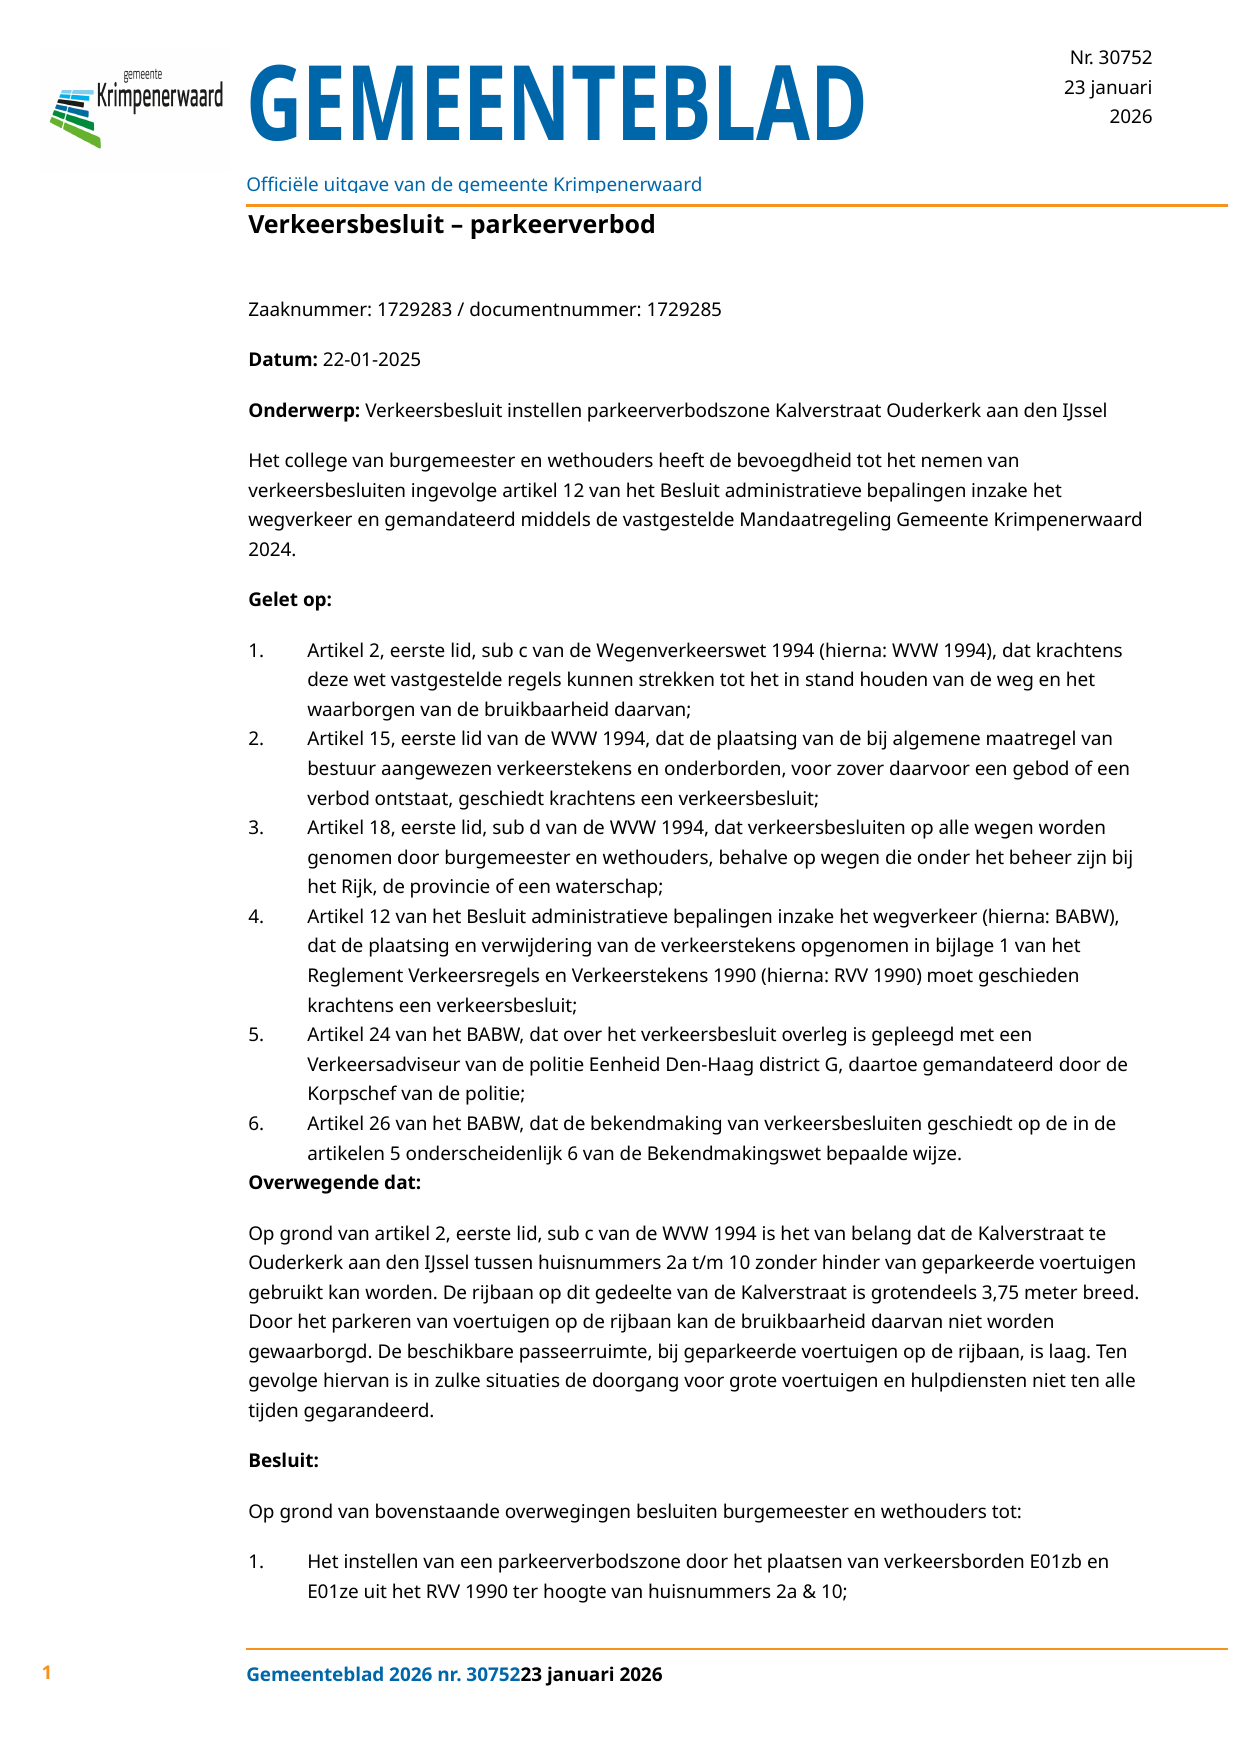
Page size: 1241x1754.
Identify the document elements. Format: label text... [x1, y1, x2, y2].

list Artikel 15, eerste lid van de WVW 1994, dat de plaatsing van de bij algemene maatregel van bestuur aangewezen verkeerstekens en onderborden, voor zover daarvoor een gebod of een verbod ontstaat, geschiedt krachtens een verkeersbesluit; [248, 726, 1152, 811]
text Datum: 22-01-2025 [248, 346, 1152, 372]
text Besluit: [248, 1448, 1152, 1473]
list Artikel 2, eerste lid, sub c van de Wegenverkeerswet 1994 (hierna: WVW 1994), dat krachtens deze wet vastgestelde regels kunnen strekken tot het in stand houden van de weg en het waarborgen van de bruikbaarheid daarvan; [248, 637, 1152, 722]
text Zaaknummer: 1729283 / documentnummer: 1729285 [248, 296, 1152, 322]
list Artikel 18, eerste lid, sub d van de WVW 1994, dat verkeersbesluiten op alle wegen worden genomen door burgemeester en wethouders, behalve op wegen die onder het beheer zijn bij het Rijk, de provincie of een waterschap; [248, 814, 1152, 899]
text Onderwerp: Verkeersbesluit instellen parkeerverbodszone Kalverstraat Ouderkerk aan den IJssel [248, 397, 1152, 423]
text Gelet op: [248, 586, 1152, 612]
picture [41, 47, 231, 172]
list Artikel 12 van het Besluit administratieve bepalingen inzake het wegverkeer (hierna: BABW), dat de plaatsing en verwijdering van de verkeerstekens opgenomen in bijlage 1 van het Reglement Verkeersregels en Verkeerstekens 1990 (hierna: RVV 1990) moet geschieden krachtens een verkeersbesluit; [248, 903, 1152, 1018]
text Op grond van bovenstaande overwegingen besluiten burgemeester en wethouders tot: [248, 1498, 1152, 1524]
list Artikel 26 van het BABW, dat de bekendmaking van verkeersbesluiten geschiedt op de in de artikelen 5 onderscheidenlijk 6 van de Bekendmakingswet bepaalde wijze. [248, 1110, 1152, 1166]
text Overwegende dat: [248, 1169, 1152, 1195]
text Op grond van artikel 2, eerste lid, sub c van de WVW 1994 is het van belang dat de Kalverstraat te Ouderkerk aan den IJssel tussen huisnummers 2a t/m 10 zonder hinder van geparkeerde voertuigen gebruikt kan worden. De rijbaan op dit gedeelte van de Kalverstraat is grotendeels 3,75 meter breed. Door het parkeren van voertuigen op de rijbaan kan de bruikbaarheid daarvan niet worden gewaarborgd. De beschikbare passeerruimte, bij geparkeerde voertuigen op de rijbaan, is laag. Ten gevolge hiervan is in zulke situaties de doorgang voor grote voertuigen en hulpdiensten niet ten alle tijden gegarandeerd. [248, 1220, 1152, 1423]
text Het college van burgemeester en wethouders heeft de bevoegdheid tot het nemen van verkeersbesluiten ingevolge artikel 12 van het Besluit administratieve bepalingen inzake het wegverkeer en gemandateerd middels de vastgestelde Mandaatregeling Gemeente Krimpenerwaard 2024. [248, 447, 1152, 562]
text Verkeersbesluit – parkeerverbod [248, 207, 1152, 241]
list Het instellen van een parkeerverbodszone door het plaatsen van verkeersborden E01zb en E01ze uit het RVV 1990 ter hoogte van huisnummers 2a & 10; [248, 1548, 1152, 1604]
list Artikel 24 van het BABW, dat over het verkeersbesluit overleg is gepleegd met een Verkeersadviseur van de politie Eenheid Den-Haag district G, daartoe gemandateerd door de Korpschef van de politie; [248, 1021, 1152, 1106]
